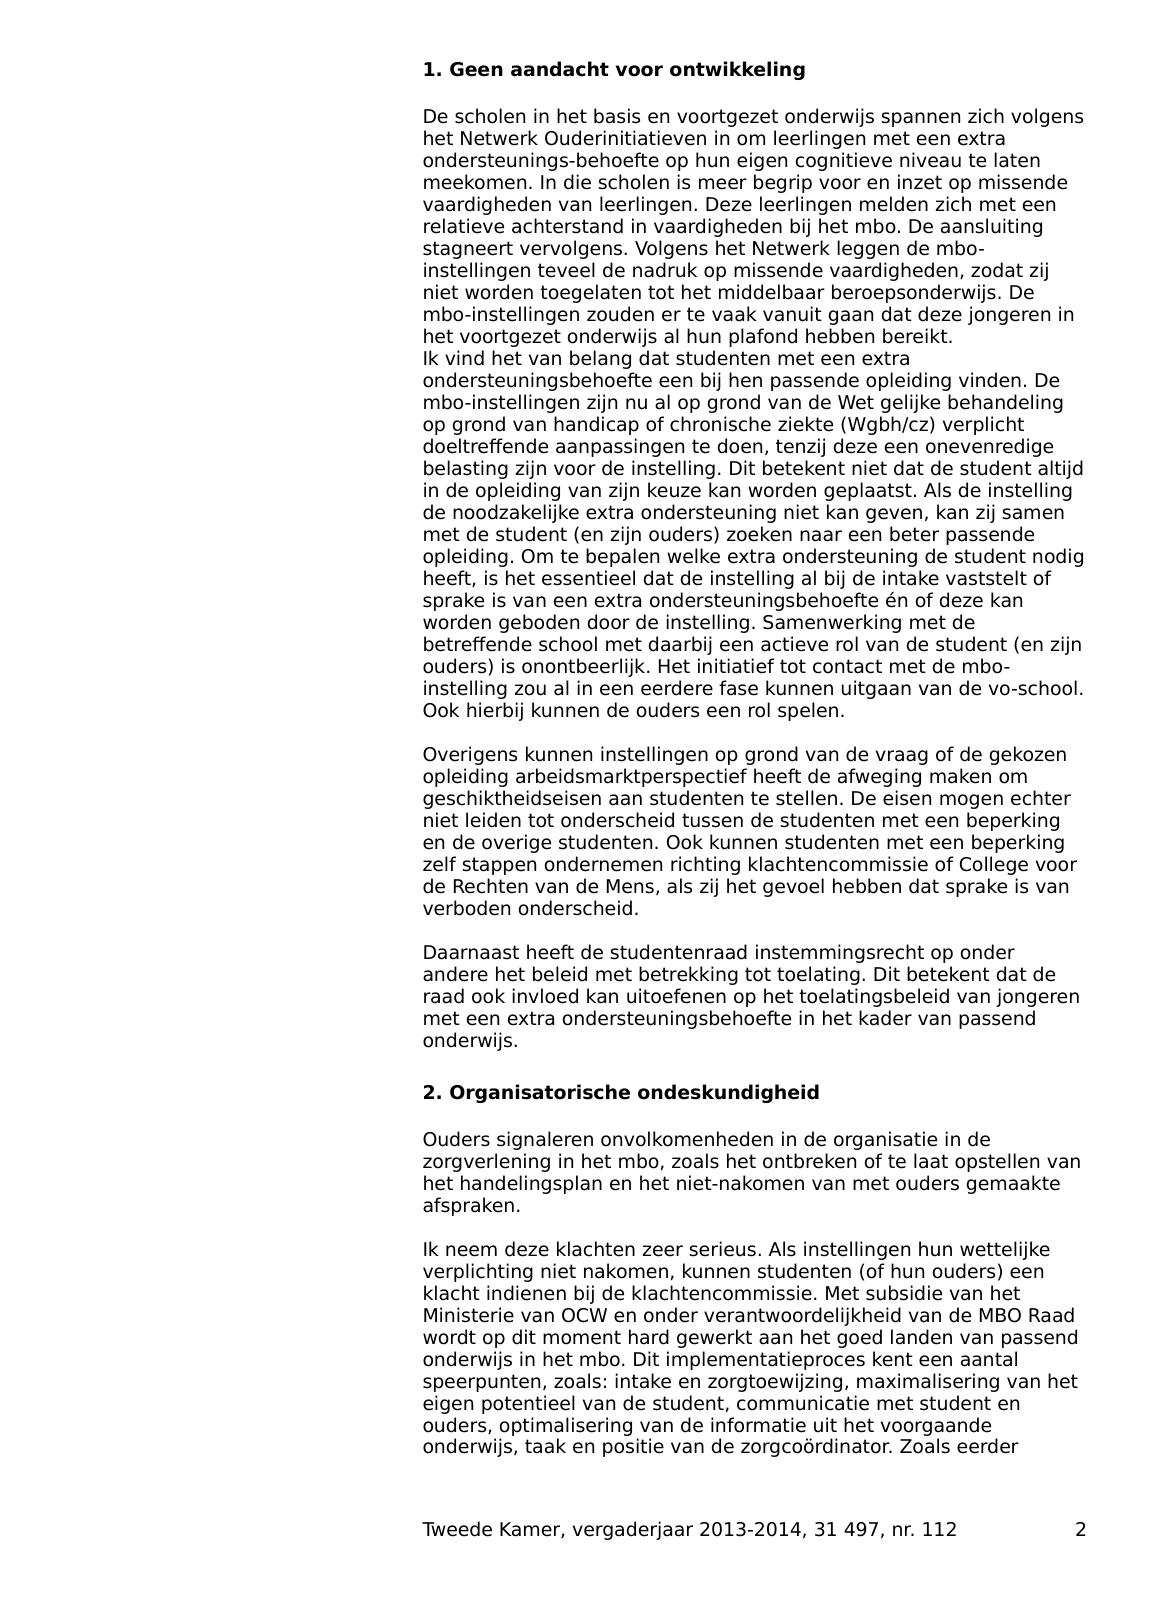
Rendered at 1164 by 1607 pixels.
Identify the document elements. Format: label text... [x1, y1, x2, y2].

subtitle 2. Organisatorische ondeskundigheid [422, 1082, 1087, 1103]
text Ouders signaleren onvolkomenheden in de organisatie in de zorgverlening in het mbo, zoals het ontbreken of te laat opstellen van het handelingsplan en het niet-nakomen van met ouders gemaakte afspraken. [422, 1128, 1087, 1216]
text Ik neem deze klachten zeer serieus. Als instellingen hun wettelijke verplichting niet nakomen, kunnen studenten (of hun ouders) een klacht indienen bij de klachtencommissie. Met subsidie van het Ministerie van OCW en onder verantwoordelijkheid van de MBO Raad wordt op dit moment hard gewerkt aan het goed landen van passend onderwijs in het mbo. Dit implementatieproces kent een aantal speerpunten, zoals: intake en zorgtoewijzing, maximalisering van het eigen potentieel van de student, communicatie met student en ouders, optimalisering van de informatie uit het voorgaande onderwijs, taak en positie van de zorgcoördinator. Zoals eerder [422, 1239, 1087, 1458]
text Overigens kunnen instellingen op grond van de vraag of de gekozen opleiding arbeidsmarktperspectief heeft de afweging maken om geschiktheidseisen aan studenten te stellen. De eisen mogen echter niet leiden tot onderscheid tussen de studenten met een beperking en de overige studenten. Ook kunnen studenten met een beperking zelf stappen ondernemen richting klachtencommissie of College voor de Rechten van de Mens, als zij het gevoel hebben dat sprake is van verboden onderscheid. [422, 744, 1087, 919]
text Daarnaast heeft de studentenraad instemmingsrecht op onder andere het beleid met betrekking tot toelating. Dit betekent dat de raad ook invloed kan uitoefenen op het toelatingsbeleid van jongeren met een extra ondersteuningsbehoefte in het kader van passend onderwijs. [422, 942, 1087, 1052]
subtitle 1. Geen aandacht voor ontwikkeling [422, 59, 1087, 81]
text Ik vind het van belang dat studenten met een extra ondersteuningsbehoefte een bij hen passende opleiding vinden. De mbo-instellingen zijn nu al op grond van de Wet gelijke behandeling op grond van handicap of chronische ziekte (Wgbh/cz) verplicht doeltreffende aanpassingen te doen, tenzij deze een onevenredige belasting zijn voor de instelling. Dit betekent niet dat de student altijd in de opleiding van zijn keuze kan worden geplaatst. Als de instelling de noodzakelijke extra ondersteuning niet kan geven, kan zij samen met de student (en zijn ouders) zoeken naar een beter passende opleiding. Om te bepalen welke extra ondersteuning de student nodig heeft, is het essentieel dat de instelling al bij de intake vaststelt of sprake is van een extra ondersteuningsbehoefte én of deze kan worden geboden door de instelling. Samenwerking met de betreffende school met daarbij een actieve rol van de student (en zijn ouders) is onontbeerlijk. Het initiatief tot contact met de mbo-instelling zou al in een eerdere fase kunnen uitgaan van de vo-school. Ook hierbij kunnen de ouders een rol spelen. [422, 348, 1087, 721]
text De scholen in het basis en voortgezet onderwijs spannen zich volgens het Netwerk Ouderinitiatieven in om leerlingen met een extra ondersteunings-behoefte op hun eigen cognitieve niveau te laten meekomen. In die scholen is meer begrip voor en inzet op missende vaardigheden van leerlingen. Deze leerlingen melden zich met een relatieve achterstand in vaardigheden bij het mbo. De aansluiting stagneert vervolgens. Volgens het Netwerk leggen de mbo-instellingen teveel de nadruk op missende vaardigheden, zodat zij niet worden toegelaten tot het middelbaar beroepsonderwijs. De mbo-instellingen zouden er te vaak vanuit gaan dat deze jongeren in het voortgezet onderwijs al hun plafond hebben bereikt. [422, 106, 1087, 348]
